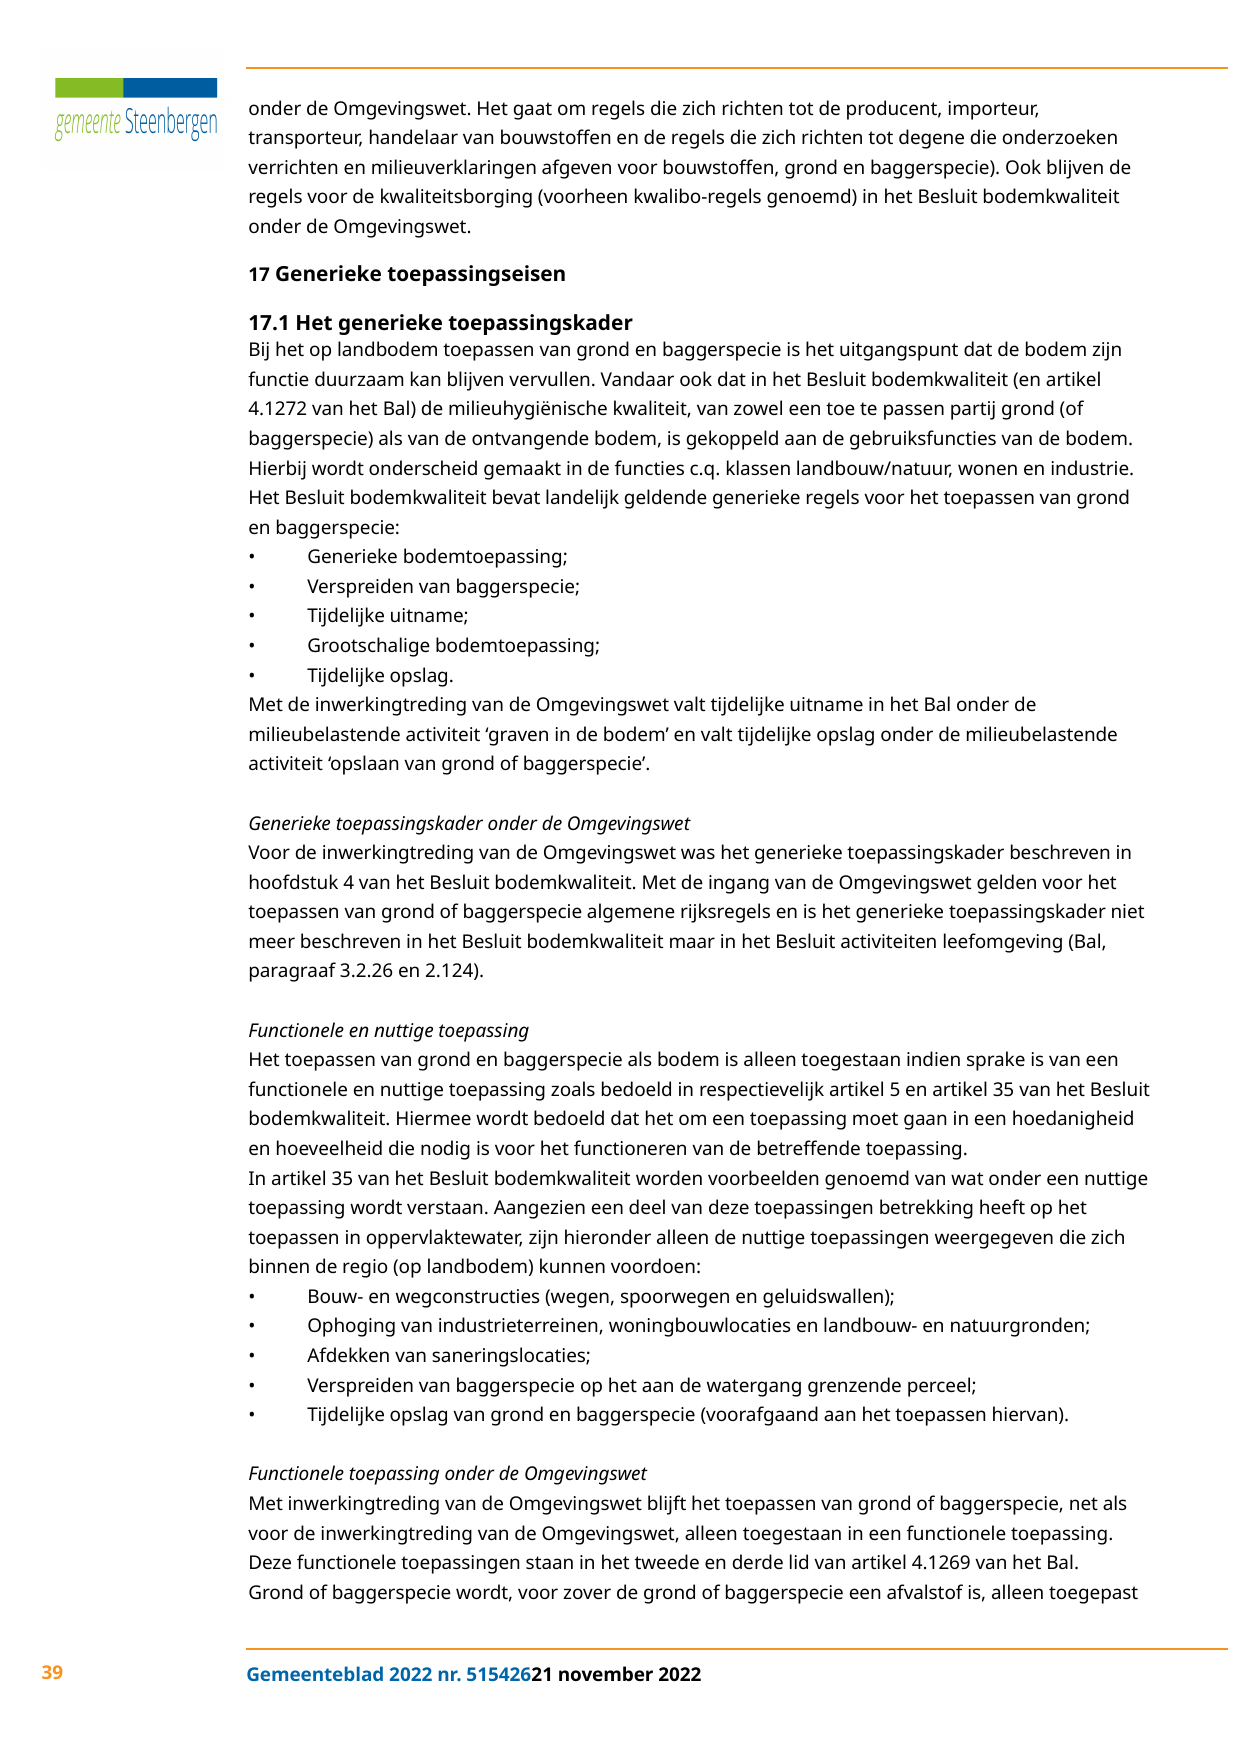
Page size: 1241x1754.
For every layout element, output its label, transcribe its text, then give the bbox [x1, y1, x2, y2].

text 17.1 Het generieke toepassingskader [248, 308, 1152, 336]
text Met inwerkingtreding van de Omgevingswet blijft het toepassen van grond of baggerspecie, net als voor de inwerkingtreding van de Omgevingswet, alleen toegestaan in een functionele toepassing. Deze functionele toepassingen staan in het tweede en derde lid van artikel 4.1269 van het Bal. [248, 1490, 1152, 1575]
list Generieke bodemtoepassing; [248, 543, 1152, 569]
text Voor de inwerkingtreding van de Omgevingswet was het generieke toepassingskader beschreven in hoofdstuk 4 van het Besluit bodemkwaliteit. Met de ingang van de Omgevingswet gelden voor het toepassen van grond of baggerspecie algemene rijksregels en is het generieke toepassingskader niet meer beschreven in het Besluit bodemkwaliteit maar in het Besluit activiteiten leefomgeving (Bal, paragraaf 3.2.26 en 2.124). [248, 839, 1152, 983]
list Tijdelijke opslag van grond en baggerspecie (voorafgaand aan het toepassen hiervan). [248, 1401, 1152, 1427]
text Met de inwerkingtreding van de Omgevingswet valt tijdelijke uitname in het Bal onder de milieubelastende activiteit ‘graven in de bodem’ en valt tijdelijke opslag onder de milieubelastende activiteit ‘opslaan van grond of baggerspecie’. [248, 691, 1152, 776]
list Verspreiden van baggerspecie op het aan de watergang grenzende perceel; [248, 1372, 1152, 1398]
text Het Besluit bodemkwaliteit bevat landelijk geldende generieke regels voor het toepassen van grond en baggerspecie: [248, 484, 1152, 540]
list Grootschalige bodemtoepassing; [248, 632, 1152, 658]
text onder de Omgevingswet. Het gaat om regels die zich richten tot de producent, importeur, transporteur, handelaar van bouwstoffen en de regels die zich richten tot degene die onderzoeken verrichten en milieuverklaringen afgeven voor bouwstoffen, grond en baggerspecie). Ook blijven de regels voor de kwaliteitsborging (voorheen kwalibo-regels genoemd) in het Besluit bodemkwaliteit onder de Omgevingswet. [248, 95, 1152, 239]
text 17 Generieke toepassingseisen [248, 259, 1152, 287]
text Generieke toepassingskader onder de Omgevingswet [248, 810, 1152, 836]
list Tijdelijke uitname; [248, 603, 1152, 628]
list Ophoging van industrieterreinen, woningbouwlocaties en landbouw- en natuurgronden; [248, 1313, 1152, 1338]
text In artikel 35 van het Besluit bodemkwaliteit worden voorbeelden genoemd van wat onder een nuttige toepassing wordt verstaan. Aangezien een deel van deze toepassingen betrekking heeft op het toepassen in oppervlaktewater, zijn hieronder alleen de nuttige toepassingen weergegeven die zich binnen de regio (op landbodem) kunnen voordoen: [248, 1165, 1152, 1279]
picture [41, 47, 231, 172]
text Grond of baggerspecie wordt, voor zover de grond of baggerspecie een afvalstof is, alleen toegepast [248, 1579, 1152, 1605]
text Het toepassen van grond en baggerspecie als bodem is alleen toegestaan indien sprake is van een functionele en nuttige toepassing zoals bedoeld in respectievelijk artikel 5 en artikel 35 van het Besluit bodemkwaliteit. Hiermee wordt bedoeld dat het om een toepassing moet gaan in een hoedanigheid en hoeveelheid die nodig is voor het functioneren van de betreffende toepassing. [248, 1046, 1152, 1161]
list Afdekken van saneringslocaties; [248, 1342, 1152, 1368]
list Tijdelijke opslag. [248, 662, 1152, 688]
text Functionele en nuttige toepassing [248, 1017, 1152, 1043]
text Bij het op landbodem toepassen van grond en baggerspecie is het uitgangspunt dat de bodem zijn functie duurzaam kan blijven vervullen. Vandaar ook dat in het Besluit bodemkwaliteit (en artikel 4.1272 van het Bal) de milieuhygiënische kwaliteit, van zowel een toe te passen partij grond (of baggerspecie) als van de ontvangende bodem, is gekoppeld aan de gebruiksfuncties van de bodem. Hierbij wordt onderscheid gemaakt in de functies c.q. klassen landbouw/natuur, wonen en industrie. [248, 336, 1152, 481]
list Bouw- en wegconstructies (wegen, spoorwegen en geluidswallen); [248, 1283, 1152, 1309]
text Functionele toepassing onder de Omgevingswet [248, 1461, 1152, 1486]
list Verspreiden van baggerspecie; [248, 573, 1152, 599]
